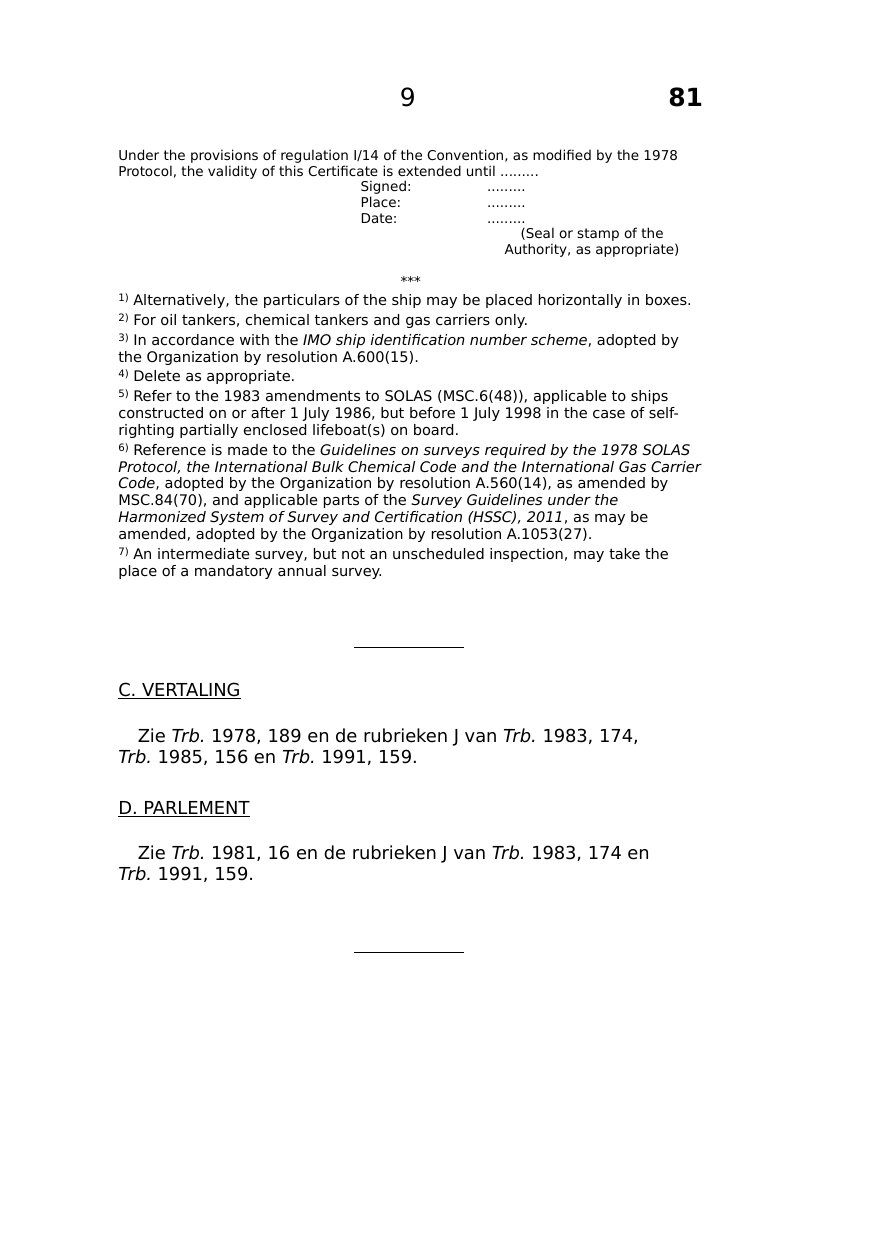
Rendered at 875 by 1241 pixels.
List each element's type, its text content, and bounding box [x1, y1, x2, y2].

table_cell ......... [481, 195, 703, 211]
subtitle D. PARLEMENT [118, 797, 703, 818]
table_cell Date: [354, 211, 481, 226]
table_cell [481, 258, 703, 273]
table_cell [236, 226, 354, 258]
table_cell [118, 179, 354, 195]
table_cell ......... [481, 211, 703, 226]
table_cell [236, 211, 354, 226]
table_cell [354, 226, 481, 258]
table_cell [118, 195, 354, 211]
table_cell [148, 211, 236, 226]
table_cell 1) Alternatively, the particulars of the ship may be placed horizontally in boxes. 2) For oil tankers, chemical tankers and gas carriers only. 3) In accordance with the IMO ship identification number scheme, adopted by the Organization by resolution A.600(15). 4) Delete as appropriate. 5) Refer to the 1983 amendments to SOLAS (MSC.6(48)), applicable to ships constructed on or after 1 July 1986, but before 1 July 1998 in the case of self-righting partially enclosed lifeboat(s) on board. 6) Reference is made to the Guidelines on surveys required by the 1978 SOLAS Protocol, the International Bulk Chemical Code and the International Gas Carrier Code, adopted by the Organization by resolution A.560(14), as amended by MSC.84(70), and applicable parts of the Survey Guidelines under the Harmonized System of Survey and Certification (HSSC), 2011, as may be amended, adopted by the Organization by resolution A.1053(27). 7) An intermediate survey, but not an unscheduled inspection, may take the place of a mandatory annual survey. [118, 289, 703, 579]
subtitle C. VERTALING [118, 680, 703, 701]
table_cell [118, 211, 148, 226]
table_cell [118, 132, 703, 148]
table_cell [118, 258, 148, 273]
text Zie Trb. 1978, 189 en de rubrieken J van Trb. 1983, 174, Trb. 1985, 156 en Trb. 1991, 159. [118, 726, 703, 767]
table_cell [236, 258, 354, 273]
table_cell ......... [481, 179, 703, 195]
table_cell [148, 258, 236, 273]
table_cell *** [118, 274, 703, 289]
text Zie Trb. 1981, 16 en de rubrieken J van Trb. 1983, 174 en Trb. 1991, 159. [118, 843, 703, 885]
table_cell [354, 258, 481, 273]
table_cell Under the provisions of regulation I/14 of the Convention, as modified by the 1978 Protocol, the validity of this Certificate is extended until ......... [118, 148, 703, 179]
table_cell [118, 226, 148, 258]
table_cell Place: [354, 195, 481, 211]
table_cell (Seal or stamp of the Authority, as appropriate) [481, 226, 703, 258]
table_cell Signed: [354, 179, 481, 195]
table_cell [148, 226, 236, 258]
